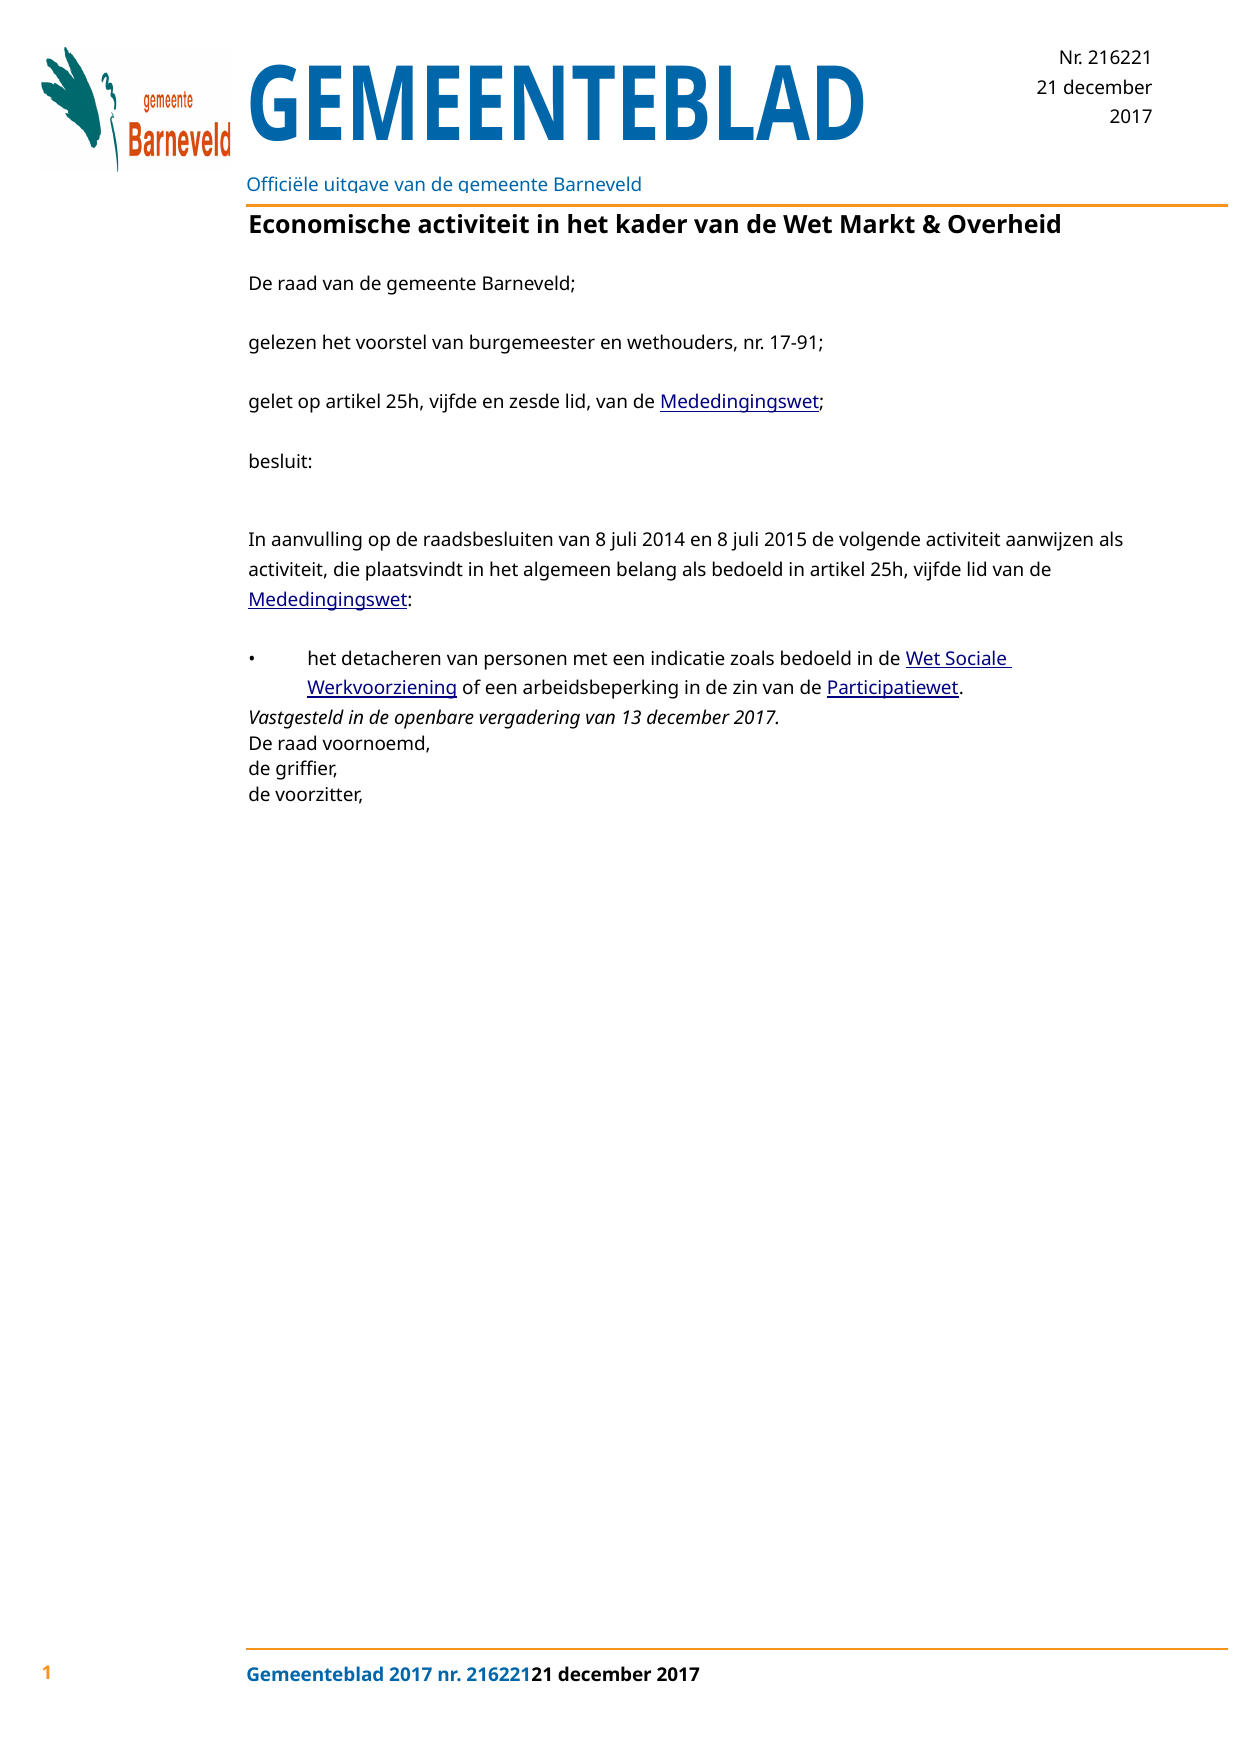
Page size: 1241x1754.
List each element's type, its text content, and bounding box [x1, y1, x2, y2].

text Economische activiteit in het kader van de Wet Markt & Overheid [248, 207, 1152, 241]
text de voorzitter, [248, 781, 1152, 807]
text In aanvulling op de raadsbesluiten van 8 juli 2014 en 8 juli 2015 de volgende activiteit aanwijzen als activiteit, die plaatsvindt in het algemeen belang als bedoeld in artikel 25h, vijfde lid van de Mededingingswet: [248, 527, 1152, 612]
text besluit: [248, 448, 1152, 473]
text gelezen het voorstel van burgemeester en wethouders, nr. 17-91; [248, 329, 1152, 355]
list het detacheren van personen met een indicatie zoals bedoeld in de Wet Sociale Werkvoorziening of een arbeidsbeperking in de zin van de Participatiewet. [248, 645, 1152, 700]
text De raad voornoemd, [248, 730, 1152, 756]
picture [41, 47, 231, 172]
text gelet op artikel 25h, vijfde en zesde lid, van de Mededingingswet; [248, 389, 1152, 414]
text Vastgesteld in de openbare vergadering van 13 december 2017. [248, 704, 1152, 730]
text de griffier, [248, 756, 1152, 781]
text De raad van de gemeente Barneveld; [248, 270, 1152, 296]
